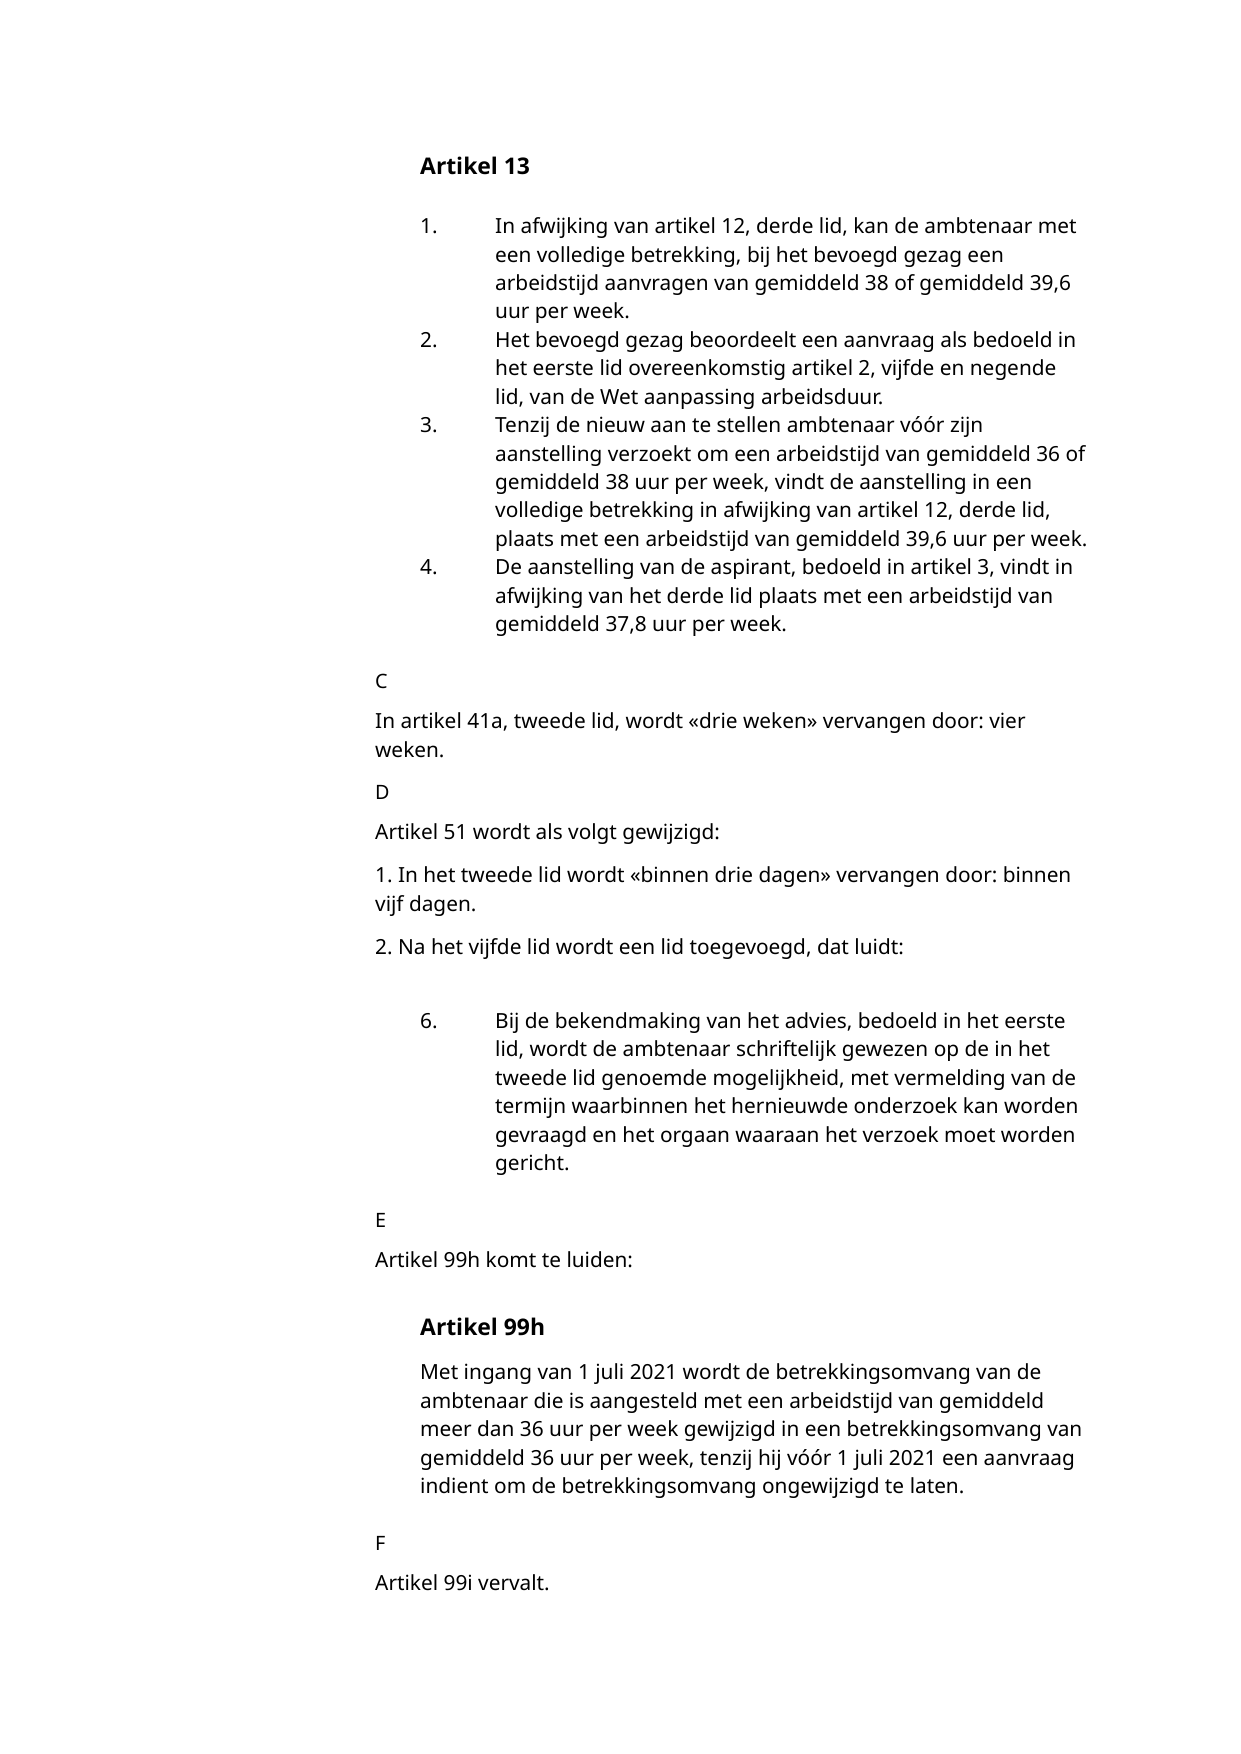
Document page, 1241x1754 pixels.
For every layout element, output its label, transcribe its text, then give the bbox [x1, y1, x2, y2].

text F [375, 1530, 1090, 1557]
text 1. In het tweede lid wordt «binnen drie dagen» vervangen door: binnen vijf dagen. [375, 861, 1090, 917]
list In afwijking van artikel 12, derde lid, kan de ambtenaar met een volledige betrekking, bij het bevoegd gezag een arbeidstijd aanvragen van gemiddeld 38 of gemiddeld 39,6 uur per week. [420, 211, 1090, 325]
text 2. Na het vijfde lid wordt een lid toegevoegd, dat luidt: [375, 932, 1090, 961]
subtitle Artikel 99h [420, 1311, 1090, 1342]
list Bij de bekendmaking van het advies, bedoeld in het eerste lid, wordt de ambtenaar schriftelijk gewezen op de in het tweede lid genoemde mogelijkheid, met vermelding van de termijn waarbinnen het hernieuwde onderzoek kan worden gevraagd en het orgaan waaraan het verzoek moet worden gericht. [420, 1006, 1090, 1177]
text Artikel 99h komt te luiden: [375, 1245, 1090, 1274]
text Met ingang van 1 juli 2021 wordt de betrekkingsomvang van de ambtenaar die is aangesteld met een arbeidstijd van gemiddeld meer dan 36 uur per week gewijzigd in een betrekkingsomvang van gemiddeld 36 uur per week, tenzij hij vóór 1 juli 2021 een aanvraag indient om de betrekkingsomvang ongewijzigd te laten. [420, 1357, 1090, 1500]
text D [375, 778, 1090, 805]
text Artikel 99i vervalt. [375, 1568, 1090, 1597]
text E [375, 1207, 1090, 1233]
list Tenzij de nieuw aan te stellen ambtenaar vóór zijn aanstelling verzoekt om een arbeidstijd van gemiddeld 36 of gemiddeld 38 uur per week, vindt de aanstelling in een volledige betrekking in afwijking van artikel 12, derde lid, plaats met een arbeidstijd van gemiddeld 39,6 uur per week. [420, 410, 1090, 552]
list De aanstelling van de aspirant, bedoeld in artikel 3, vindt in afwijking van het derde lid plaats met een arbeidstijd van gemiddeld 37,8 uur per week. [420, 552, 1090, 638]
subtitle Artikel 13 [420, 150, 1090, 181]
text In artikel 41a, tweede lid, wordt «drie weken» vervangen door: vier weken. [375, 707, 1090, 763]
text C [375, 668, 1090, 695]
list Het bevoegd gezag beoordeelt een aanvraag als bedoeld in het eerste lid overeenkomstig artikel 2, vijfde en negende lid, van de Wet aanpassing arbeidsduur. [420, 325, 1090, 410]
text Artikel 51 wordt als volgt gewijzigd: [375, 817, 1090, 846]
